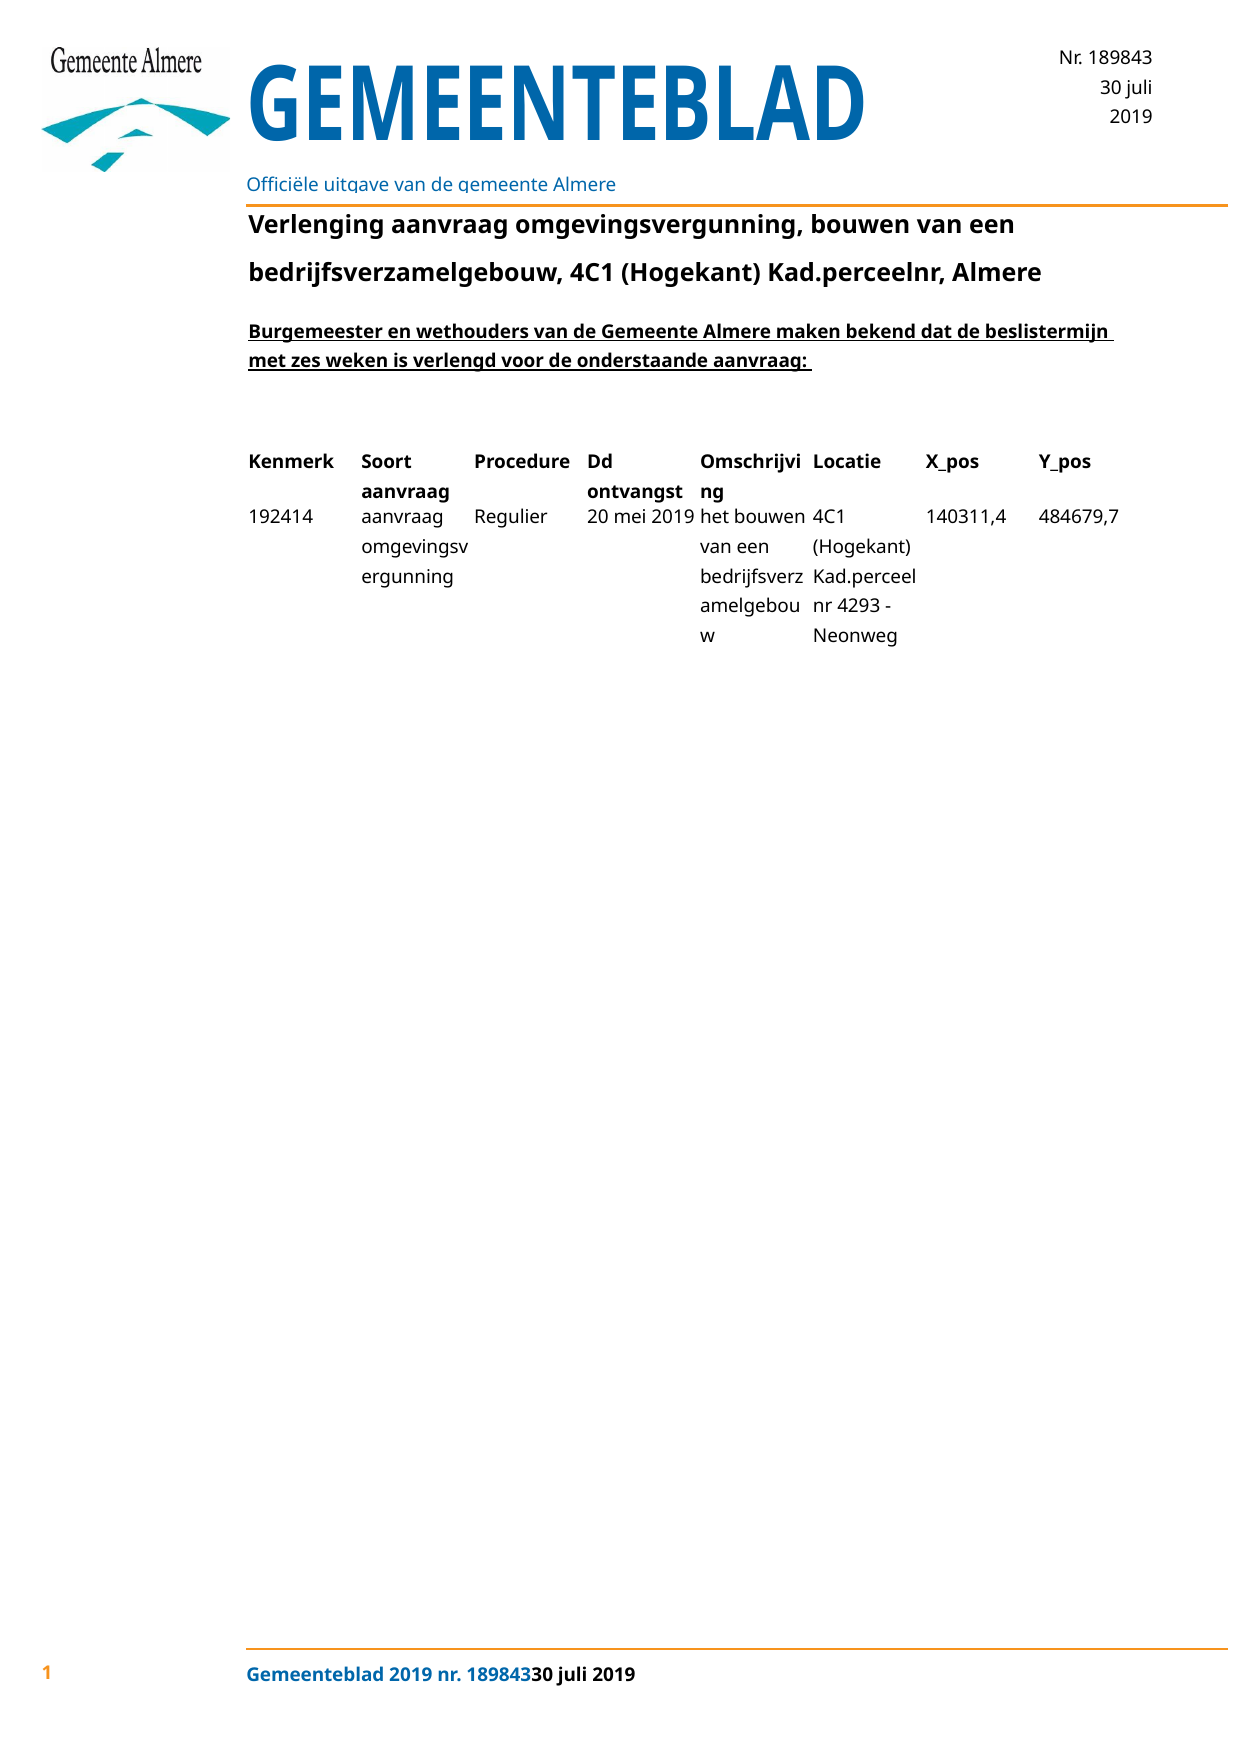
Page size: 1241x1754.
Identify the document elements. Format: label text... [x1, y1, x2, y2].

table_cell 192414 [248, 504, 361, 648]
table_header Procedure [474, 449, 587, 504]
text Burgemeester en wethouders van de Gemeente Almere maken bekend dat de beslistermijn met zes weken is verlengd voor de onderstaande aanvraag: [248, 318, 1152, 373]
table_header Locatie [813, 449, 926, 504]
table_header Dd ontvangst [587, 449, 700, 504]
text Verlenging aanvraag omgevingsvergunning, bouwen van een bedrijfsverzamelgebouw, 4C1 (Hogekant) Kad.perceelnr, Almere [248, 207, 1152, 288]
table_cell 4C1 (Hogekant) Kad.perceelnr 4293 - Neonweg [813, 504, 926, 648]
table_cell 140311,4 [926, 504, 1038, 648]
picture [41, 47, 231, 172]
table_header Omschrijving [700, 449, 813, 504]
table_cell het bouwen van een bedrijfsverzamelgebouw [700, 504, 813, 648]
table_cell 484679,7 [1039, 504, 1152, 648]
table_header X_pos [926, 449, 1038, 504]
table_cell aanvraag omgevingsvergunning [361, 504, 474, 648]
table_cell 20 mei 2019 [587, 504, 700, 648]
table_header Soort aanvraag [361, 449, 474, 504]
table_header Y_pos [1039, 449, 1152, 504]
table_cell Regulier [474, 504, 587, 648]
table_header Kenmerk [248, 449, 361, 504]
